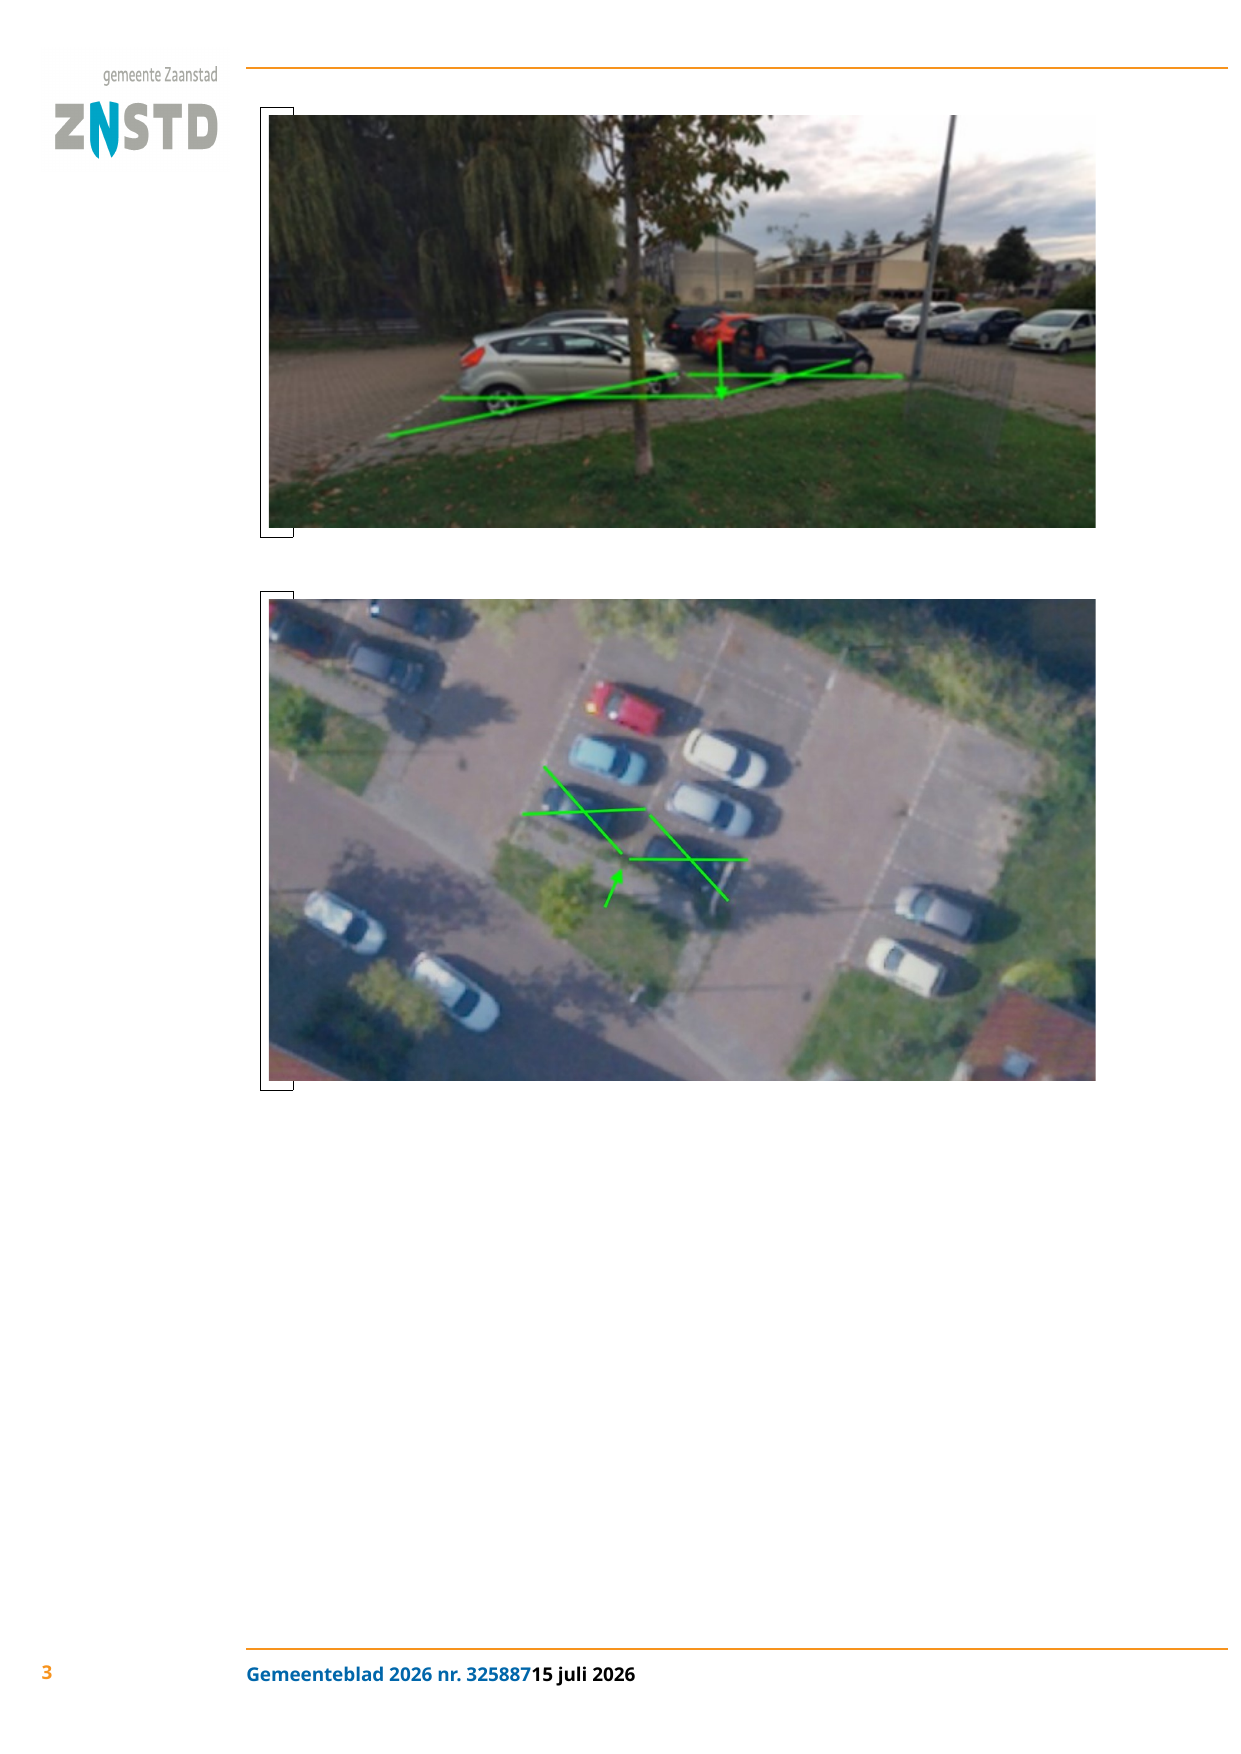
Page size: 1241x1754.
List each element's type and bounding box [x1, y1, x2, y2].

picture [41, 47, 231, 172]
picture [268, 599, 1096, 1081]
picture [268, 115, 1096, 528]
